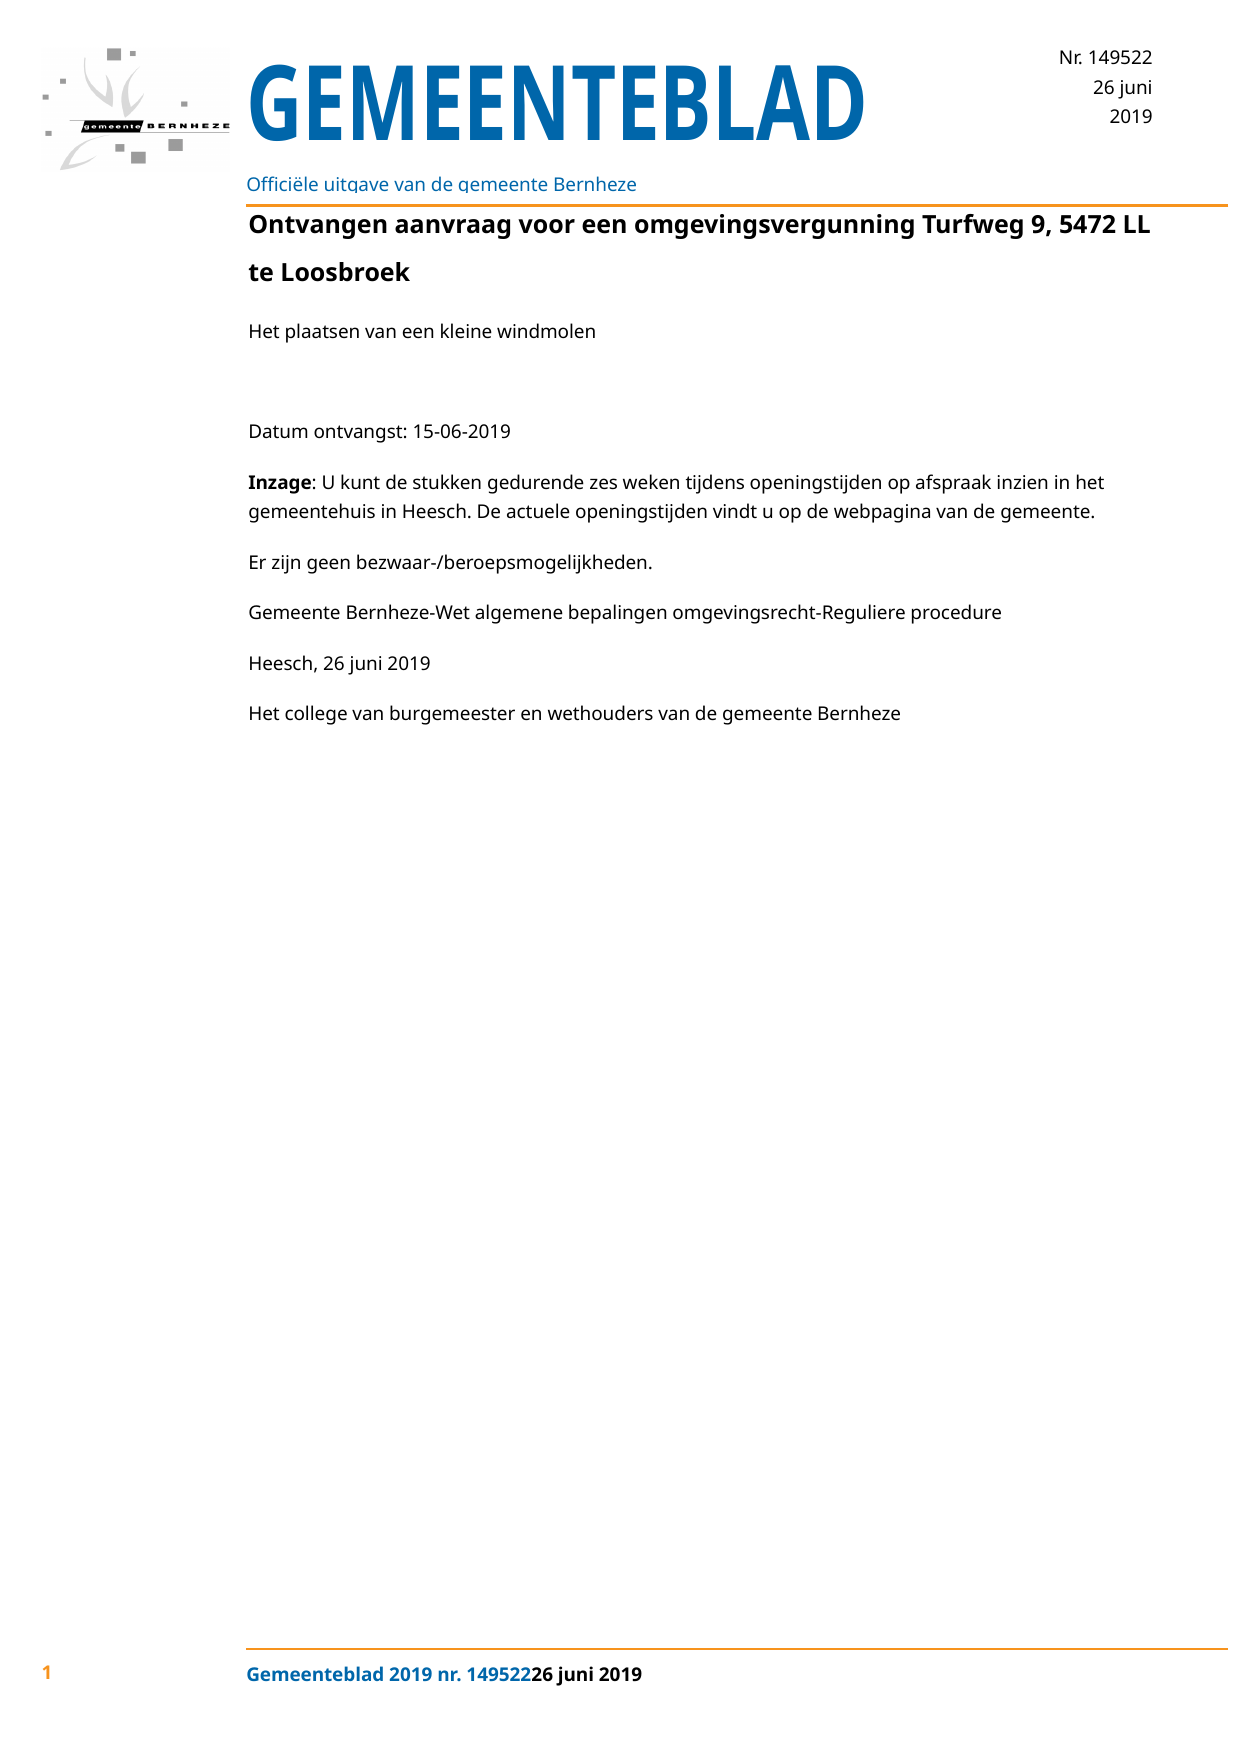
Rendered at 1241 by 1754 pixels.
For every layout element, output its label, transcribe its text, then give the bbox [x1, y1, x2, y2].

text Inzage: U kunt de stukken gedurende zes weken tijdens openingstijden op afspraak inzien in het gemeentehuis in Heesch. De actuele openingstijden vindt u op de webpagina van de gemeente. [248, 469, 1152, 524]
text Heesch, 26 juni 2019 [248, 650, 1152, 676]
text Er zijn geen bezwaar-/beroepsmogelijkheden. [248, 549, 1152, 575]
text Het college van burgemeester en wethouders van de gemeente Bernheze [248, 700, 1152, 726]
text Gemeente Bernheze-Wet algemene bepalingen omgevingsrecht-Reguliere procedure [248, 599, 1152, 625]
text Datum ontvangst: 15-06-2019 [248, 419, 1152, 444]
text Ontvangen aanvraag voor een omgevingsvergunning Turfweg 9, 5472 LL te Loosbroek [248, 207, 1152, 288]
text Het plaatsen van een kleine windmolen [248, 318, 1152, 344]
picture [41, 47, 231, 172]
